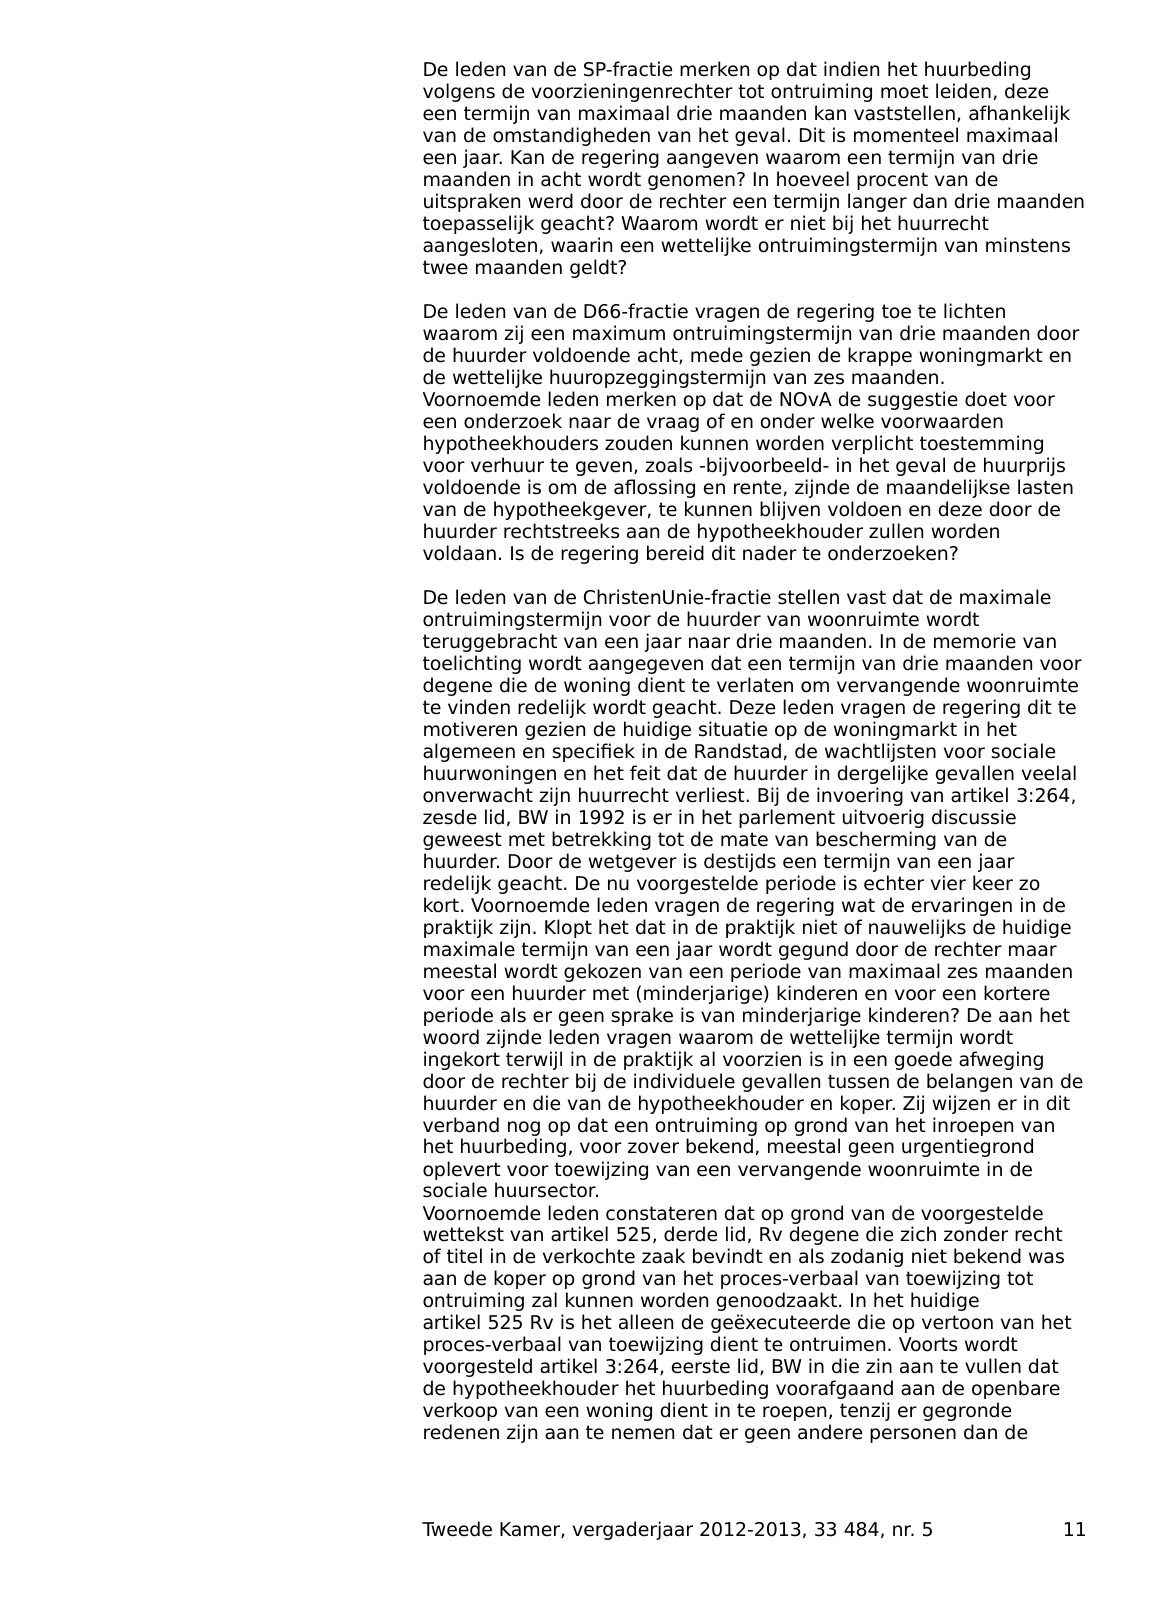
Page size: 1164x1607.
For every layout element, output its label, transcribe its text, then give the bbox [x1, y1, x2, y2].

text De leden van de D66-fractie vragen de regering toe te lichten waarom zij een maximum ontruimingstermijn van drie maanden door de huurder voldoende acht, mede gezien de krappe woningmarkt en de wettelijke huuropzeggingstermijn van zes maanden. [422, 301, 1087, 389]
text Voornoemde leden merken op dat de NOvA de suggestie doet voor een onderzoek naar de vraag of en onder welke voorwaarden hypotheekhouders zouden kunnen worden verplicht toestemming voor verhuur te geven, zoals -bijvoorbeeld- in het geval de huurprijs voldoende is om de aflossing en rente, zijnde de maandelijkse lasten van de hypotheekgever, te kunnen blijven voldoen en deze door de huurder rechtstreeks aan de hypotheekhouder zullen worden voldaan. Is de regering bereid dit nader te onderzoeken? [422, 389, 1087, 565]
text Voornoemde leden constateren dat op grond van de voorgestelde wettekst van artikel 525, derde lid, Rv degene die zich zonder recht of titel in de verkochte zaak bevindt en als zodanig niet bekend was aan de koper op grond van het proces-verbaal van toewijzing tot ontruiming zal kunnen worden genoodzaakt. In het huidige artikel 525 Rv is het alleen de geëxecuteerde die op vertoon van het proces-verbaal van toewijzing dient te ontruimen. Voorts wordt voorgesteld artikel 3:264, eerste lid, BW in die zin aan te vullen dat de hypotheekhouder het huurbeding voorafgaand aan de openbare verkoop van een woning dient in te roepen, tenzij er gegronde redenen zijn aan te nemen dat er geen andere personen dan de [422, 1202, 1087, 1444]
text De leden van de SP-fractie merken op dat indien het huurbeding volgens de voorzieningenrechter tot ontruiming moet leiden, deze een termijn van maximaal drie maanden kan vaststellen, afhankelijk van de omstandigheden van het geval. Dit is momenteel maximaal een jaar. Kan de regering aangeven waarom een termijn van drie maanden in acht wordt genomen? In hoeveel procent van de uitspraken werd door de rechter een termijn langer dan drie maanden toepasselijk geacht? Waarom wordt er niet bij het huurrecht aangesloten, waarin een wettelijke ontruimingstermijn van minstens twee maanden geldt? [422, 59, 1087, 279]
text De leden van de ChristenUnie-fractie stellen vast dat de maximale ontruimingstermijn voor de huurder van woonruimte wordt teruggebracht van een jaar naar drie maanden. In de memorie van toelichting wordt aangegeven dat een termijn van drie maanden voor degene die de woning dient te verlaten om vervangende woonruimte te vinden redelijk wordt geacht. Deze leden vragen de regering dit te motiveren gezien de huidige situatie op de woningmarkt in het algemeen en specifiek in de Randstad, de wachtlijsten voor sociale huurwoningen en het feit dat de huurder in dergelijke gevallen veelal onverwacht zijn huurrecht verliest. Bij de invoering van artikel 3:264, zesde lid, BW in 1992 is er in het parlement uitvoerig discussie geweest met betrekking tot de mate van bescherming van de huurder. Door de wetgever is destijds een termijn van een jaar redelijk geacht. De nu voorgestelde periode is echter vier keer zo kort. Voornoemde leden vragen de regering wat de ervaringen in de praktijk zijn. Klopt het dat in de praktijk niet of nauwelijks de huidige maximale termijn van een jaar wordt gegund door de rechter maar meestal wordt gekozen van een periode van maximaal zes maanden voor een huurder met (minderjarige) kinderen en voor een kortere periode als er geen sprake is van minderjarige kinderen? De aan het woord zijnde leden vragen waarom de wettelijke termijn wordt ingekort terwijl in de praktijk al voorzien is in een goede afweging door de rechter bij de individuele gevallen tussen de belangen van de huurder en die van de hypotheekhouder en koper. Zij wijzen er in dit verband nog op dat een ontruiming op grond van het inroepen van het huurbeding, voor zover bekend, meestal geen urgentiegrond oplevert voor toewijzing van een vervangende woonruimte in de sociale huursector. [422, 587, 1087, 1202]
